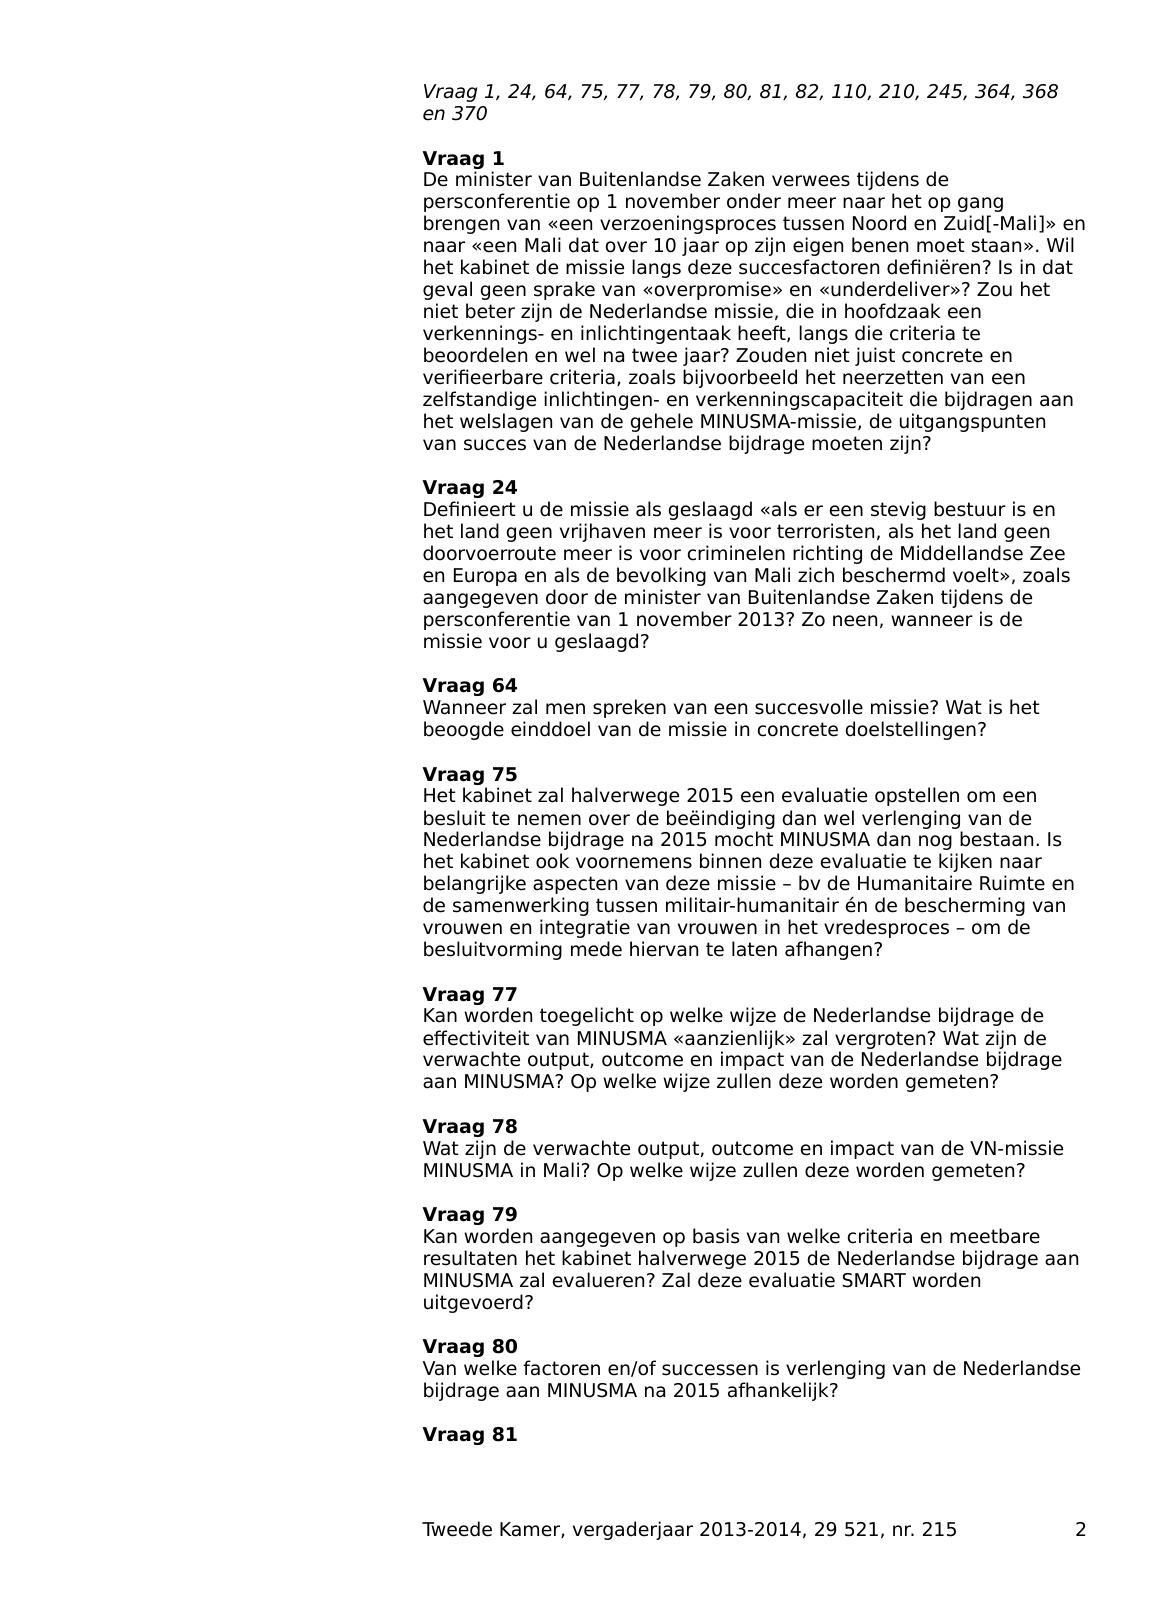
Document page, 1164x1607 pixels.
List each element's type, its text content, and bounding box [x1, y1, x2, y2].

text Vraag 78 [422, 1116, 1087, 1137]
text Vraag 24 [422, 477, 1087, 499]
text Vraag 75 [422, 763, 1087, 785]
text Definieert u de missie als geslaagd «als er een stevig bestuur is en het land geen vrijhaven meer is voor terroristen, als het land geen doorvoerroute meer is voor criminelen richting de Middellandse Zee en Europa en als de bevolking van Mali zich beschermd voelt», zoals aangegeven door de minister van Buitenlandse Zaken tijdens de persconferentie van 1 november 2013? Zo neen, wanneer is de missie voor u geslaagd? [422, 499, 1087, 653]
text Wanneer zal men spreken van een succesvolle missie? Wat is het beoogde einddoel van de missie in concrete doelstellingen? [422, 697, 1087, 741]
text Kan worden aangegeven op basis van welke criteria en meetbare resultaten het kabinet halverwege 2015 de Nederlandse bijdrage aan MINUSMA zal evalueren? Zal deze evaluatie SMART worden uitgevoerd? [422, 1226, 1087, 1313]
text Van welke factoren en/of successen is verlenging van de Nederlandse bijdrage aan MINUSMA na 2015 afhankelijk? [422, 1358, 1087, 1402]
text Vraag 79 [422, 1204, 1087, 1226]
text Vraag 81 [422, 1424, 1087, 1446]
text Vraag 64 [422, 675, 1087, 697]
text De minister van Buitenlandse Zaken verwees tijdens de persconferentie op 1 november onder meer naar het op gang brengen van «een verzoeningsproces tussen Noord en Zuid[-Mali]» en naar «een Mali dat over 10 jaar op zijn eigen benen moet staan». Wil het kabinet de missie langs deze succesfactoren definiëren? Is in dat geval geen sprake van «overpromise» en «underdeliver»? Zou het niet beter zijn de Nederlandse missie, die in hoofdzaak een verkennings- en inlichtingentaak heeft, langs die criteria te beoordelen en wel na twee jaar? Zouden niet juist concrete en verifieerbare criteria, zoals bijvoorbeeld het neerzetten van een zelfstandige inlichtingen- en verkenningscapaciteit die bijdragen aan het welslagen van de gehele MINUSMA-missie, de uitgangspunten van succes van de Nederlandse bijdrage moeten zijn? [422, 169, 1087, 455]
text Vraag 1 [422, 147, 1087, 169]
text Vraag 80 [422, 1336, 1087, 1358]
text Wat zijn de verwachte output, outcome en impact van de VN-missie MINUSMA in Mali? Op welke wijze zullen deze worden gemeten? [422, 1137, 1087, 1181]
text Het kabinet zal halverwege 2015 een evaluatie opstellen om een besluit te nemen over de beëindiging dan wel verlenging van de Nederlandse bijdrage na 2015 mocht MINUSMA dan nog bestaan. Is het kabinet ook voornemens binnen deze evaluatie te kijken naar belangrijke aspecten van deze missie – bv de Humanitaire Ruimte en de samenwerking tussen militair-humanitair én de bescherming van vrouwen en integratie van vrouwen in het vredesproces – om de besluitvorming mede hiervan te laten afhangen? [422, 785, 1087, 961]
text Vraag 77 [422, 983, 1087, 1005]
subtitle Vraag 1, 24, 64, 75, 77, 78, 79, 80, 81, 82, 110, 210, 245, 364, 368 en 370 [422, 81, 1087, 125]
text Kan worden toegelicht op welke wijze de Nederlandse bijdrage de effectiviteit van MINUSMA «aanzienlijk» zal vergroten? Wat zijn de verwachte output, outcome en impact van de Nederlandse bijdrage aan MINUSMA? Op welke wijze zullen deze worden gemeten? [422, 1005, 1087, 1093]
